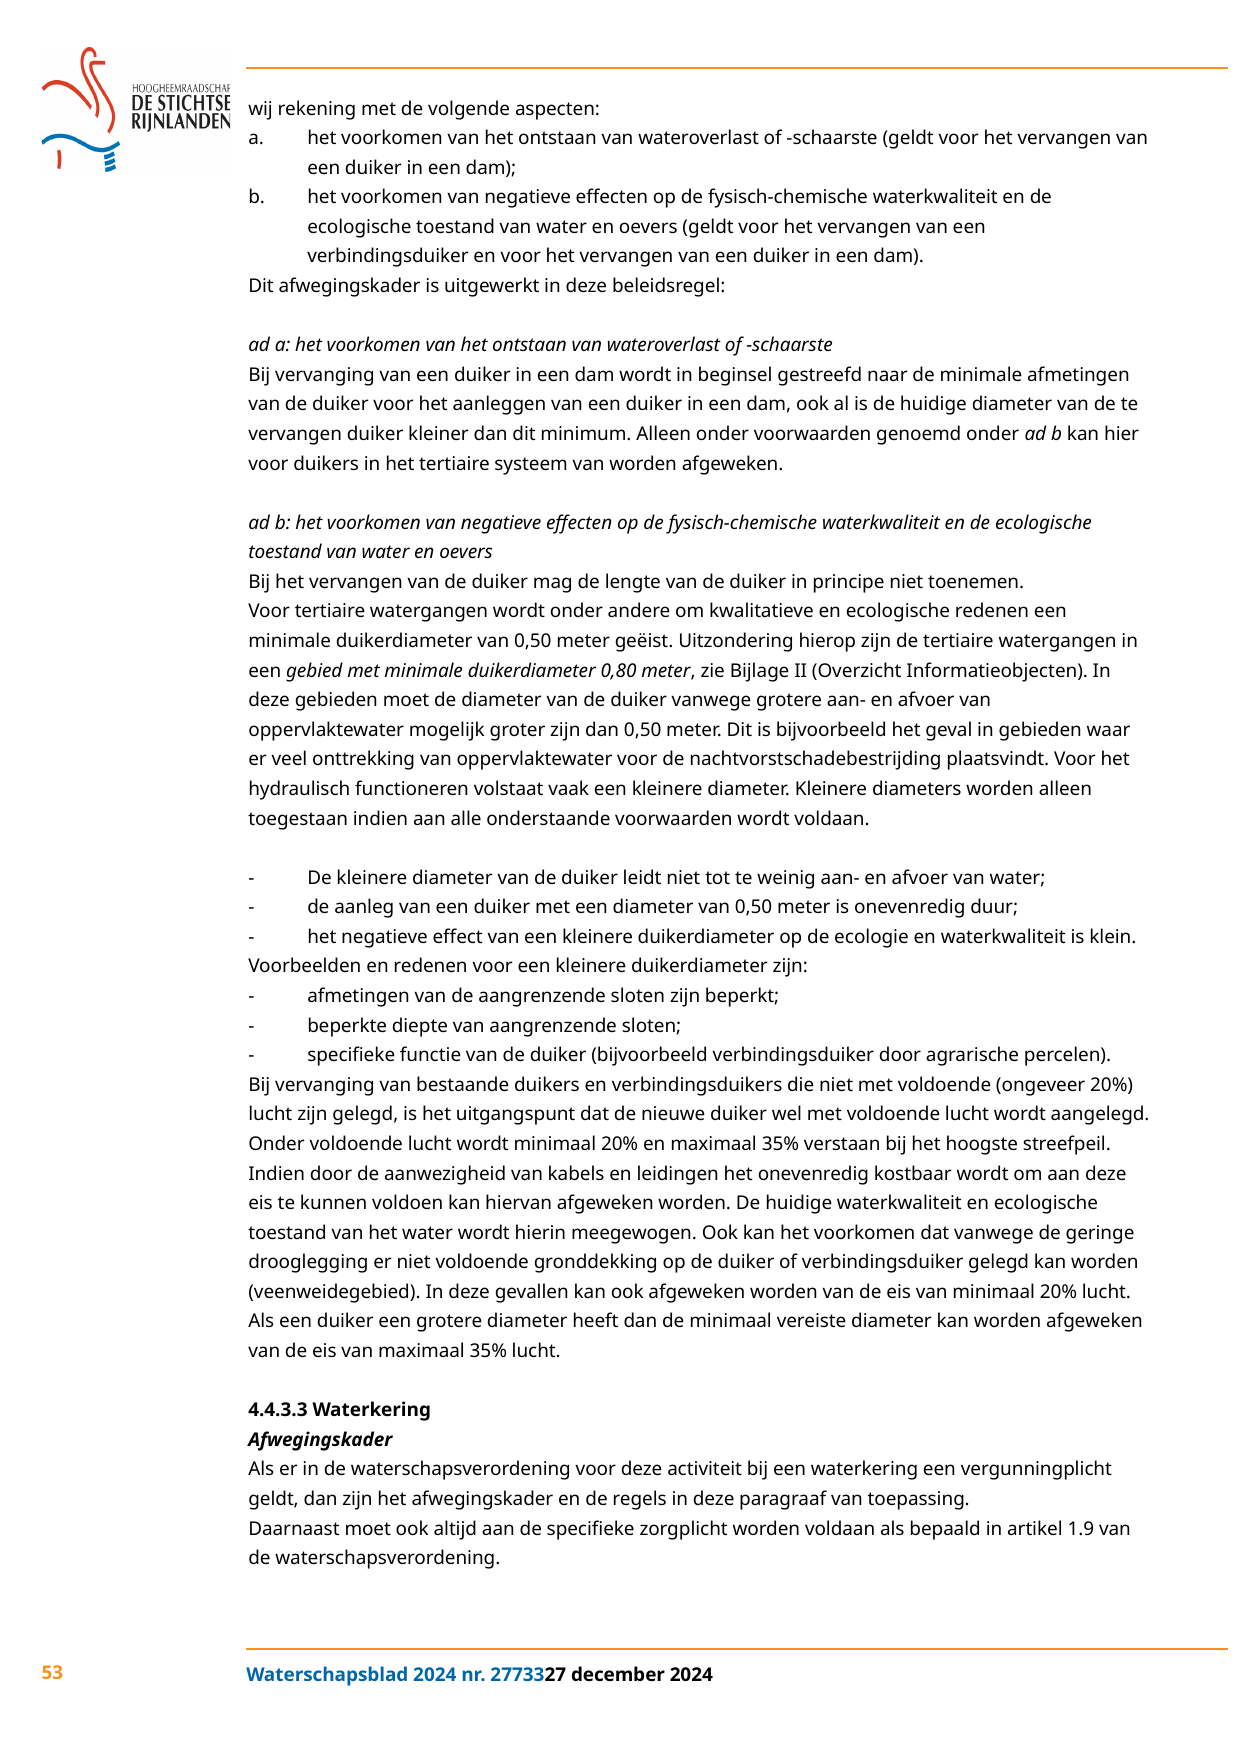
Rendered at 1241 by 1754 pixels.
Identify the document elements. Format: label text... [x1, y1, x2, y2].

text wij rekening met de volgende aspecten: [248, 95, 1152, 121]
list afmetingen van de aangrenzende sloten zijn beperkt; [248, 982, 1152, 1008]
text Bij vervanging van een duiker in een dam wordt in beginsel gestreefd naar de minimale afmetingen van de duiker voor het aanleggen van een duiker in een dam, ook al is de huidige diameter van de te vervangen duiker kleiner dan dit minimum. Alleen onder voorwaarden genoemd onder ad b kan hier voor duikers in het tertiaire systeem van worden afgeweken. [248, 361, 1152, 476]
text Bij vervanging van bestaande duikers en verbindingsduikers die niet met voldoende (ongeveer 20%) lucht zijn gelegd, is het uitgangspunt dat de nieuwe duiker wel met voldoende lucht wordt aangelegd. Onder voldoende lucht wordt minimaal 20% en maximaal 35% verstaan bij het hoogste streefpeil. Indien door de aanwezigheid van kabels en leidingen het onevenredig kostbaar wordt om aan deze eis te kunnen voldoen kan hiervan afgeweken worden. De huidige waterkwaliteit en ecologische toestand van het water wordt hierin meegewogen. Ook kan het voorkomen dat vanwege de geringe drooglegging er niet voldoende gronddekking op de duiker of verbindingsduiker gelegd kan worden (veenweidegebied). In deze gevallen kan ook afgeweken worden van de eis van minimaal 20% lucht. [248, 1071, 1152, 1304]
text Als er in de waterschapsverordening voor deze activiteit bij een waterkering een vergunningplicht geldt, dan zijn het afwegingskader en de regels in deze paragraaf van toepassing. [248, 1456, 1152, 1511]
text Afwegingskader [248, 1426, 1152, 1452]
text Daarnaast moet ook altijd aan de specifieke zorgplicht worden voldaan als bepaald in artikel 1.9 van de waterschapsverordening. [248, 1515, 1152, 1570]
text Voorbeelden en redenen voor een kleinere duikerdiameter zijn: [248, 953, 1152, 978]
list het voorkomen van negatieve effecten op de fysisch-chemische waterkwaliteit en de ecologische toestand van water en oevers (geldt voor het vervangen van een verbindingsduiker en voor het vervangen van een duiker in een dam). [248, 183, 1152, 268]
list het voorkomen van het ontstaan van wateroverlast of -schaarste (geldt voor het vervangen van een duiker in een dam); [248, 124, 1152, 180]
list de aanleg van een duiker met een diameter van 0,50 meter is onevenredig duur; [248, 893, 1152, 919]
list De kleinere diameter van de duiker leidt niet tot te weinig aan- en afvoer van water; [248, 864, 1152, 890]
text ad b: het voorkomen van negatieve effecten op de fysisch-chemische waterkwaliteit en de ecologische toestand van water en oevers [248, 509, 1152, 564]
text 4.4.3.3 Waterkering [248, 1396, 1152, 1422]
picture [41, 47, 231, 172]
text Voor tertiaire watergangen wordt onder andere om kwalitatieve en ecologische redenen een minimale duikerdiameter van 0,50 meter geëist. Uitzondering hierop zijn de tertiaire watergangen in een gebied met minimale duikerdiameter 0,80 meter, zie Bijlage II (Overzicht Informatieobjecten). In deze gebieden moet de diameter van de duiker vanwege grotere aan- en afvoer van oppervlaktewater mogelijk groter zijn dan 0,50 meter. Dit is bijvoorbeeld het geval in gebieden waar er veel onttrekking van oppervlaktewater voor de nachtvorstschadebestrijding plaatsvindt. Voor het hydraulisch functioneren volstaat vaak een kleinere diameter. Kleinere diameters worden alleen toegestaan indien aan alle onderstaande voorwaarden wordt voldaan. [248, 598, 1152, 831]
text Bij het vervangen van de duiker mag de lengte van de duiker in principe niet toenemen. [248, 568, 1152, 594]
list specifieke functie van de duiker (bijvoorbeeld verbindingsduiker door agrarische percelen). [248, 1041, 1152, 1067]
list beperkte diepte van aangrenzende sloten; [248, 1012, 1152, 1038]
text ad a: het voorkomen van het ontstaan van wateroverlast of -schaarste [248, 331, 1152, 357]
text Als een duiker een grotere diameter heeft dan de minimaal vereiste diameter kan worden afgeweken van de eis van maximaal 35% lucht. [248, 1308, 1152, 1363]
list het negatieve effect van een kleinere duikerdiameter op de ecologie en waterkwaliteit is klein. [248, 923, 1152, 949]
text Dit afwegingskader is uitgewerkt in deze beleidsregel: [248, 272, 1152, 298]
